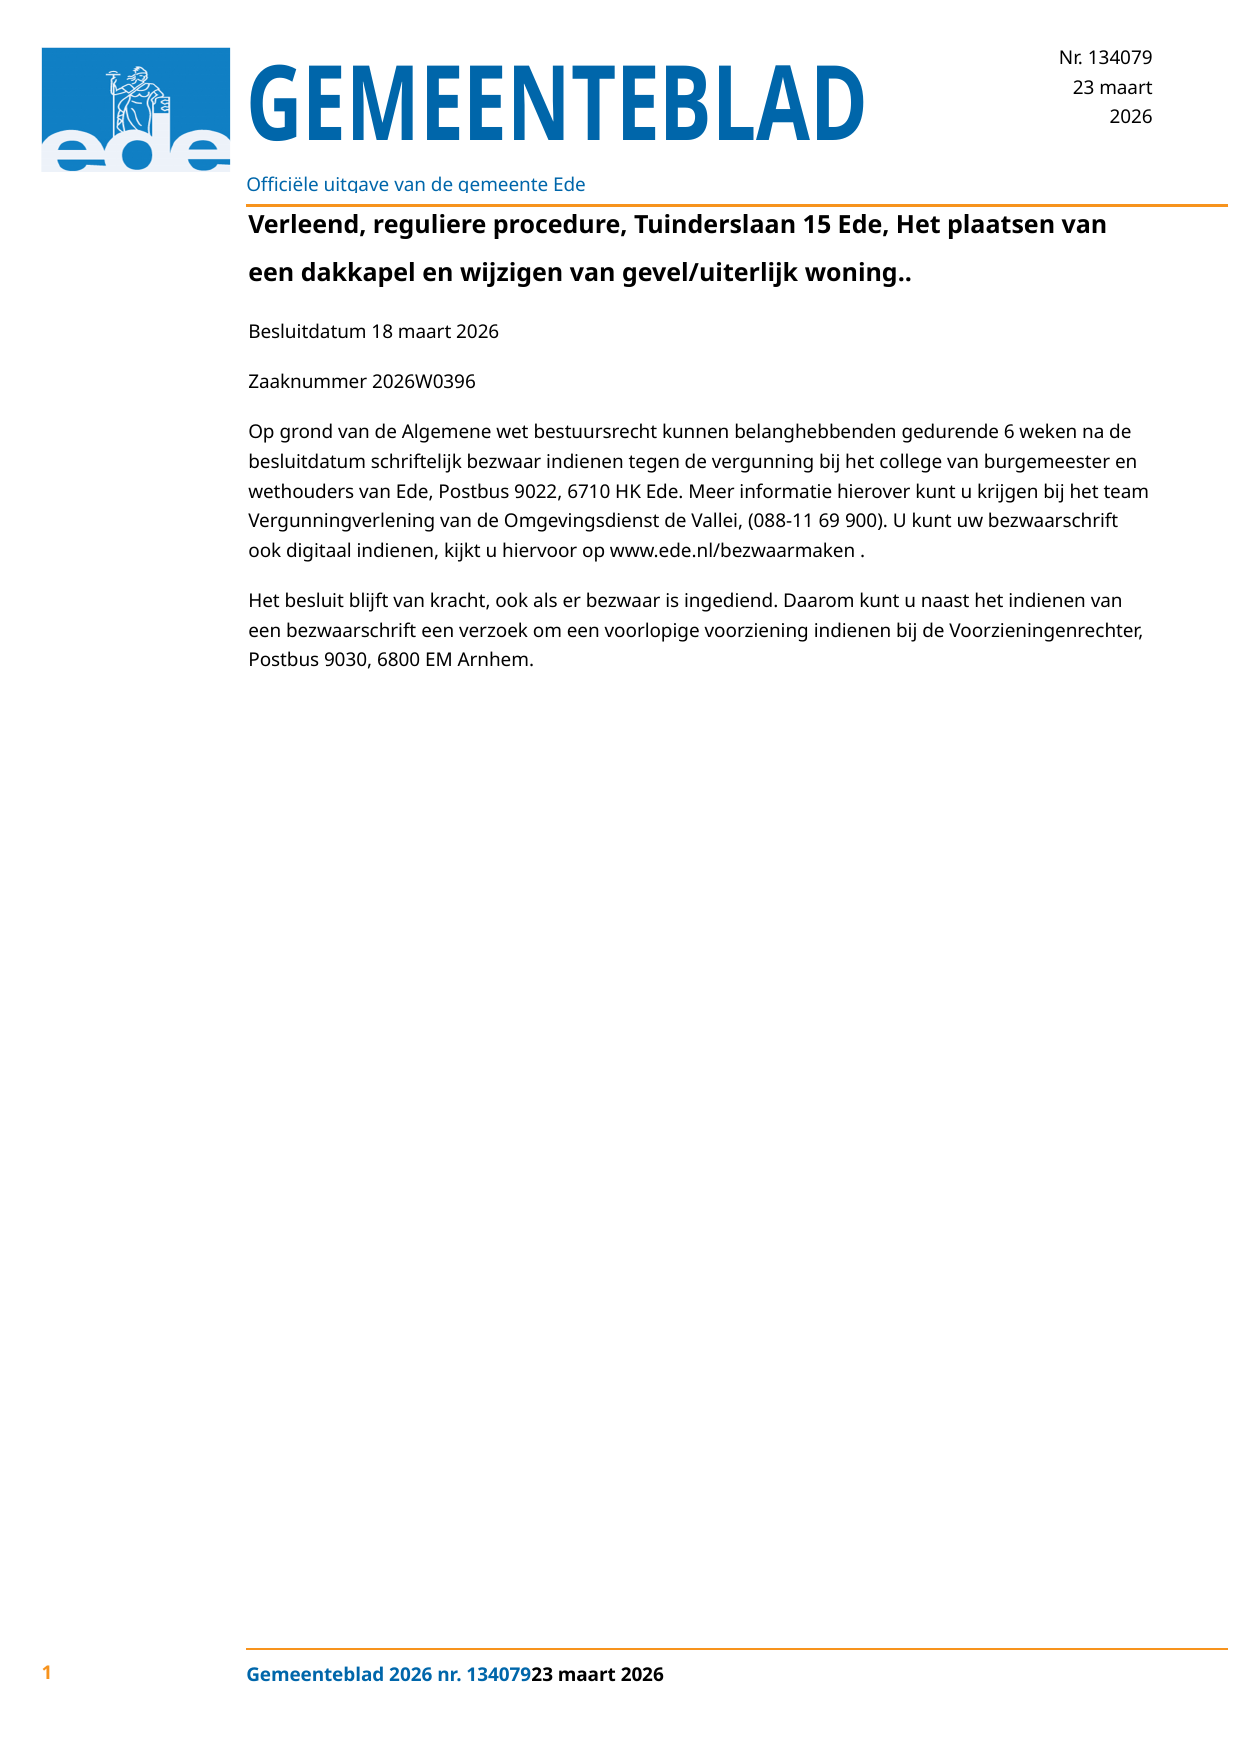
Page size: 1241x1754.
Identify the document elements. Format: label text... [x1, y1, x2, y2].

text Besluitdatum 18 maart 2026 [248, 318, 1152, 344]
picture [41, 47, 231, 172]
text Verleend, reguliere procedure, Tuinderslaan 15 Ede, Het plaatsen van een dakkapel en wijzigen van gevel/uiterlijk woning.. [248, 207, 1152, 288]
text Het besluit blijft van kracht, ook als er bezwaar is ingediend. Daarom kunt u naast het indienen van een bezwaarschrift een verzoek om een voorlopige voorziening indienen bij de Voorzieningenrechter, Postbus 9030, 6800 EM Arnhem. [248, 587, 1152, 672]
text Zaaknummer 2026W0396 [248, 368, 1152, 394]
text Op grond van de Algemene wet bestuursrecht kunnen belanghebbenden gedurende 6 weken na de besluitdatum schriftelijk bezwaar indienen tegen de vergunning bij het college van burgemeester en wethouders van Ede, Postbus 9022, 6710 HK Ede. Meer informatie hierover kunt u krijgen bij het team Vergunningverlening van de Omgevingsdienst de Vallei, (088-11 69 900). U kunt uw bezwaarschrift ook digitaal indienen, kijkt u hiervoor op www.ede.nl/bezwaarmaken . [248, 419, 1152, 563]
